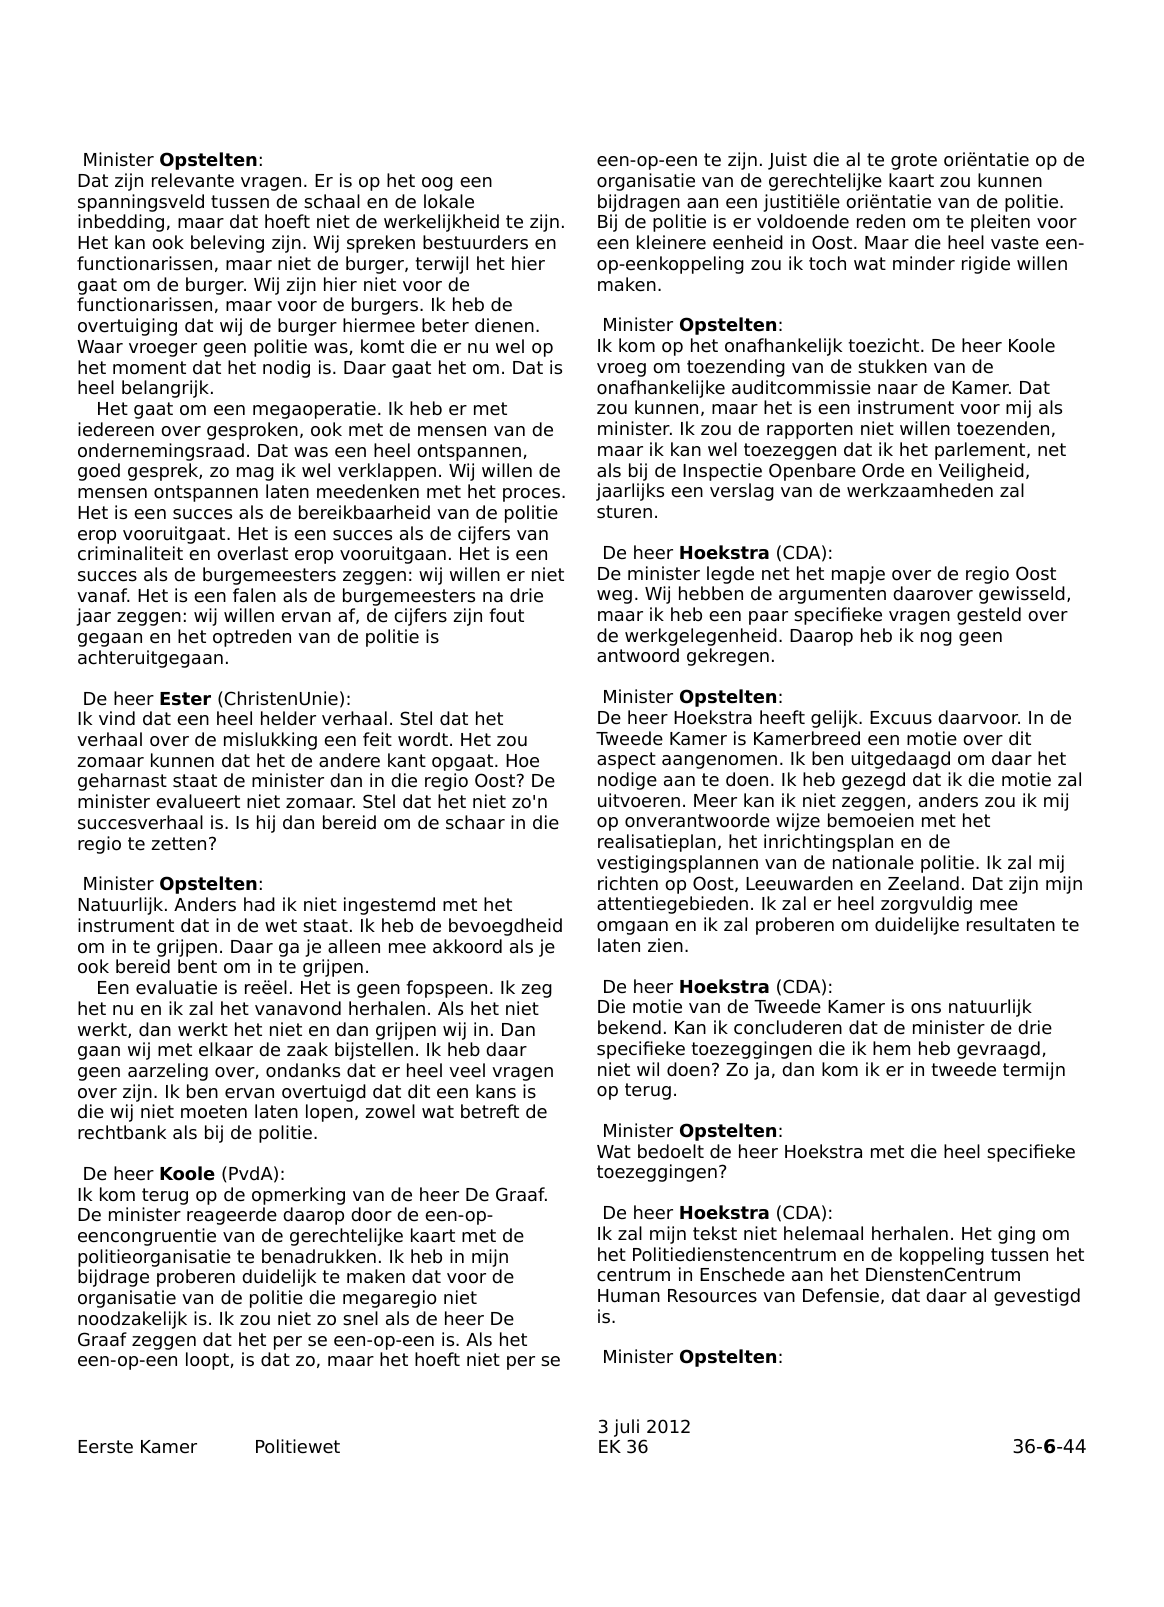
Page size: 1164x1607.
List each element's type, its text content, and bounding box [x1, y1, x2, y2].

text Minister Opstelten: [77, 150, 567, 171]
text De heer Hoekstra heeft gelijk. Excuus daarvoor. In de Tweede Kamer is Kamerbreed een motie over dit aspect aangenomen. Ik ben uitgedaagd om daar het nodige aan te doen. Ik heb gezegd dat ik die motie zal uitvoeren. Meer kan ik niet zeggen, anders zou ik mij op onverantwoorde wijze bemoeien met het realisatieplan, het inrichtingsplan en de vestigingsplannen van de nationale politie. Ik zal mij richten op Oost, Leeuwarden en Zeeland. Dat zijn mijn attentiegebieden. Ik zal er heel zorgvuldig mee omgaan en ik zal proberen om duidelijke resultaten te laten zien. [596, 708, 1087, 956]
text Minister Opstelten: [596, 1347, 1087, 1368]
text De heer Hoekstra (CDA): [596, 1203, 1087, 1224]
text De heer Hoekstra (CDA): [596, 543, 1087, 563]
text Minister Opstelten: [596, 687, 1087, 708]
text een-op-een te zijn. Juist die al te grote oriëntatie op de organisatie van de gerechtelijke kaart zou kunnen bijdragen aan een justitiële oriëntatie van de politie. Bij de politie is er voldoende reden om te pleiten voor een kleinere eenheid in Oost. Maar die heel vaste een-op-eenkoppeling zou ik toch wat minder rigide willen maken. [596, 150, 1087, 295]
text Ik vind dat een heel helder verhaal. Stel dat het verhaal over de mislukking een feit wordt. Het zou zomaar kunnen dat het de andere kant opgaat. Hoe geharnast staat de minister dan in die regio Oost? De minister evalueert niet zomaar. Stel dat het niet zo'n succesverhaal is. Is hij dan bereid om de schaar in die regio te zetten? [77, 709, 567, 854]
text Ik kom terug op de opmerking van de heer De Graaf. De minister reageerde daarop door de een-op-eencongruentie van de gerechtelijke kaart met de politieorganisatie te benadrukken. Ik heb in mijn bijdrage proberen duidelijk te maken dat voor de organisatie van de politie die megaregio niet noodzakelijk is. Ik zou niet zo snel als de heer De Graaf zeggen dat het per se een-op-een is. Als het een-op-een loopt, is dat zo, maar het hoeft niet per se [77, 1184, 567, 1371]
text De minister legde net het mapje over de regio Oost weg. Wij hebben de argumenten daarover gewisseld, maar ik heb een paar specifieke vragen gesteld over de werkgelegenheid. Daarop heb ik nog geen antwoord gekregen. [596, 563, 1087, 667]
text Ik kom op het onafhankelijk toezicht. De heer Koole vroeg om toezending van de stukken van de onafhankelijke auditcommissie naar de Kamer. Dat zou kunnen, maar het is een instrument voor mij als minister. Ik zou de rapporten niet willen toezenden, maar ik kan wel toezeggen dat ik het parlement, net als bij de Inspectie Openbare Orde en Veiligheid, jaarlijks een verslag van de werkzaamheden zal sturen. [596, 336, 1087, 523]
text Die motie van de Tweede Kamer is ons natuurlijk bekend. Kan ik concluderen dat de minister de drie specifieke toezeggingen die ik hem heb gevraagd, niet wil doen? Zo ja, dan kom ik er in tweede termijn op terug. [596, 997, 1087, 1101]
text Een evaluatie is reëel. Het is geen fopspeen. Ik zeg het nu en ik zal het vanavond herhalen. Als het niet werkt, dan werkt het niet en dan grijpen wij in. Dan gaan wij met elkaar de zaak bijstellen. Ik heb daar geen aarzeling over, ondanks dat er heel veel vragen over zijn. Ik ben ervan overtuigd dat dit een kans is die wij niet moeten laten lopen, zowel wat betreft de rechtbank als bij de politie. [77, 978, 567, 1144]
text Minister Opstelten: [596, 315, 1087, 336]
text Minister Opstelten: [596, 1121, 1087, 1142]
text Dat zijn relevante vragen. Er is op het oog een spanningsveld tussen de schaal en de lokale inbedding, maar dat hoeft niet de werkelijkheid te zijn. Het kan ook beleving zijn. Wij spreken bestuurders en functionarissen, maar niet de burger, terwijl het hier gaat om de burger. Wij zijn hier niet voor de functionarissen, maar voor de burgers. Ik heb de overtuiging dat wij de burger hiermee beter dienen. Waar vroeger geen politie was, komt die er nu wel op het moment dat het nodig is. Daar gaat het om. Dat is heel belangrijk. [77, 171, 567, 399]
text De heer Ester (ChristenUnie): [77, 688, 567, 709]
text Wat bedoelt de heer Hoekstra met die heel specifieke toezeggingen? [596, 1142, 1087, 1183]
text Ik zal mijn tekst niet helemaal herhalen. Het ging om het Politiedienstencentrum en de koppeling tussen het centrum in Enschede aan het DienstenCentrum Human Resources van Defensie, dat daar al gevestigd is. [596, 1224, 1087, 1327]
text Het gaat om een megaoperatie. Ik heb er met iedereen over gesproken, ook met de mensen van de ondernemingsraad. Dat was een heel ontspannen, goed gesprek, zo mag ik wel verklappen. Wij willen de mensen ontspannen laten meedenken met het proces. Het is een succes als de bereikbaarheid van de politie erop vooruitgaat. Het is een succes als de cijfers van criminaliteit en overlast erop vooruitgaan. Het is een succes als de burgemeesters zeggen: wij willen er niet vanaf. Het is een falen als de burgemeesters na drie jaar zeggen: wij willen ervan af, de cijfers zijn fout gegaan en het optreden van de politie is achteruitgegaan. [77, 399, 567, 668]
text De heer Hoekstra (CDA): [596, 976, 1087, 997]
text De heer Koole (PvdA): [77, 1164, 567, 1184]
text Natuurlijk. Anders had ik niet ingestemd met het instrument dat in de wet staat. Ik heb de bevoegdheid om in te grijpen. Daar ga je alleen mee akkoord als je ook bereid bent om in te grijpen. [77, 895, 567, 978]
text Minister Opstelten: [77, 874, 567, 895]
